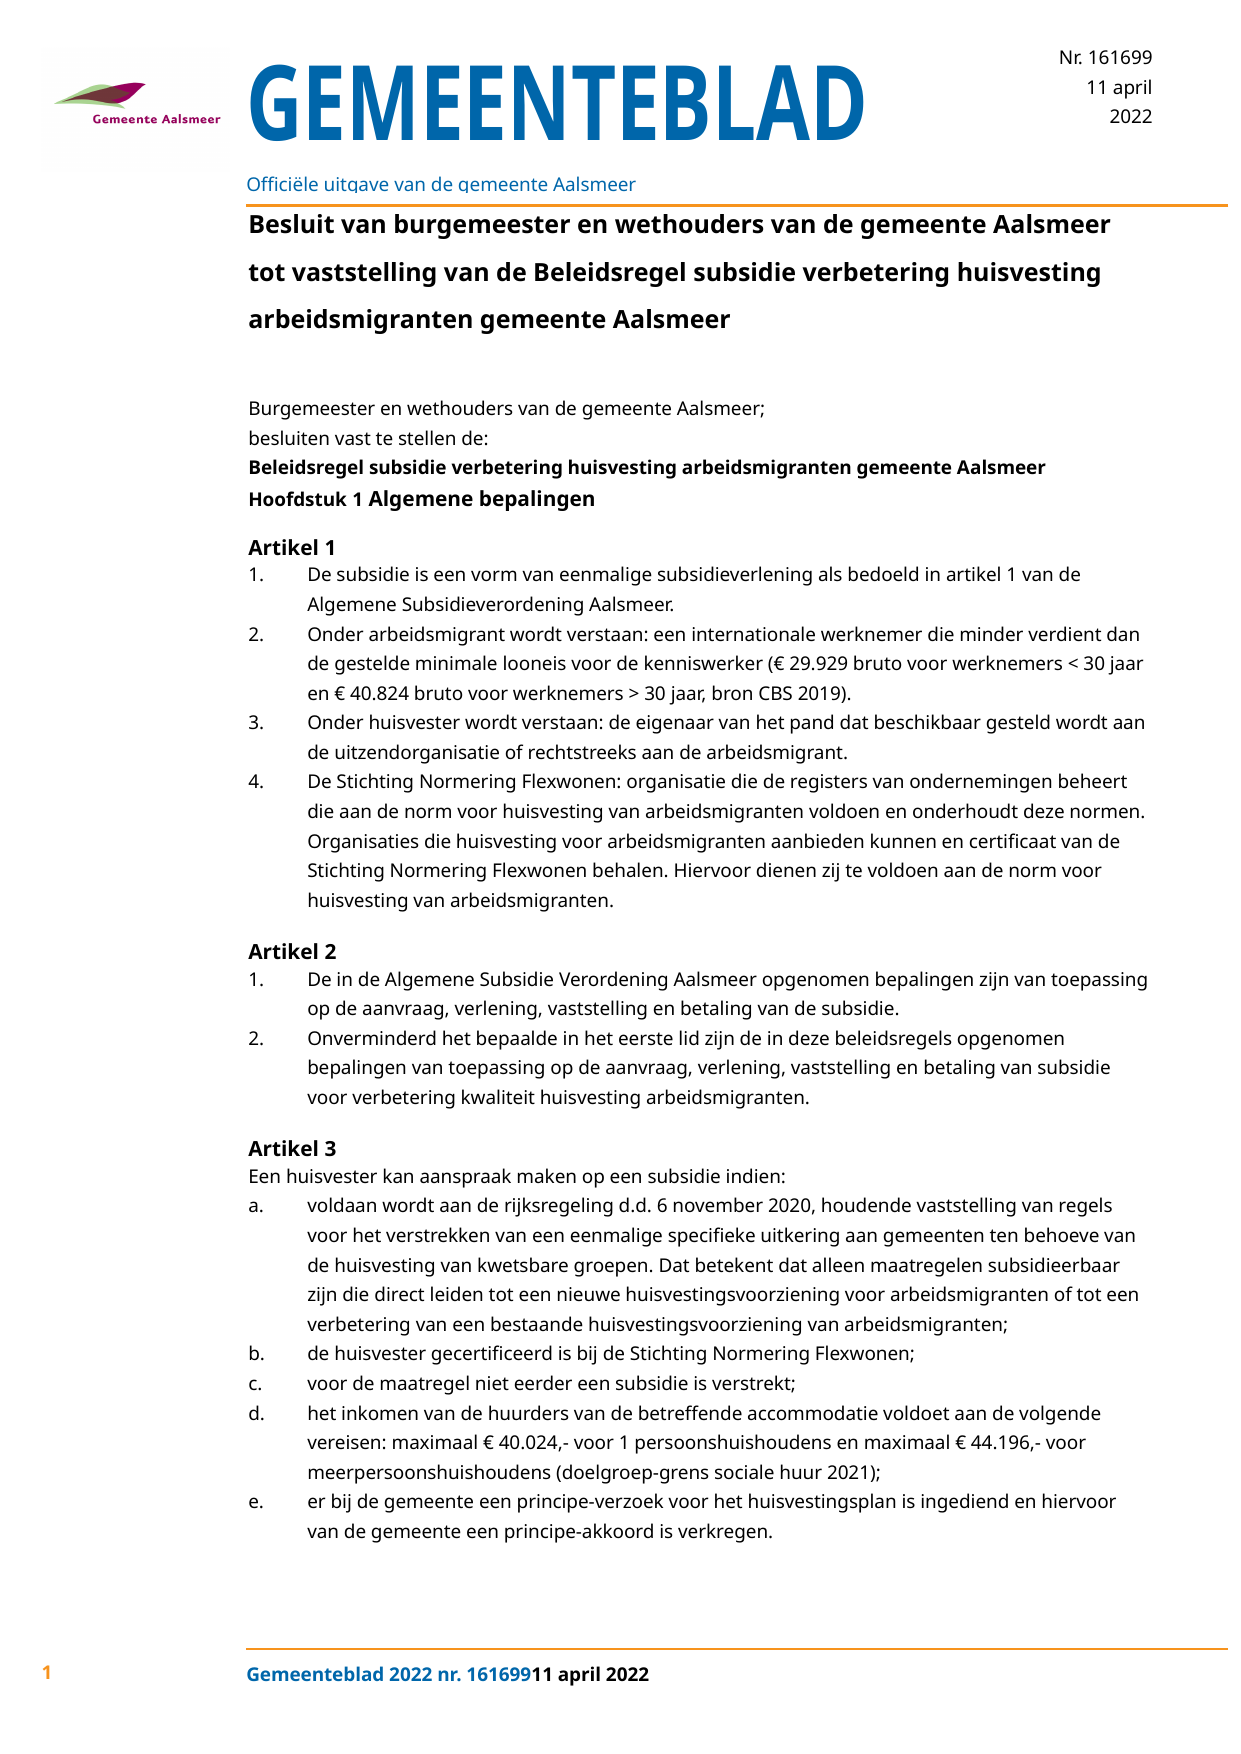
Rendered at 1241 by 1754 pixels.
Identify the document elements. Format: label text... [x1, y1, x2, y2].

picture [41, 47, 231, 172]
list Onverminderd het bepaalde in het eerste lid zijn de in deze beleidsregels opgenomen bepalingen van toepassing op de aanvraag, verlening, vaststelling en betaling van subsidie voor verbetering kwaliteit huisvesting arbeidsmigranten. [248, 1025, 1152, 1110]
text besluiten vast te stellen de: [248, 425, 1152, 450]
list De subsidie is een vorm van eenmalige subsidieverlening als bedoeld in artikel 1 van de Algemene Subsidieverordening Aalsmeer. [248, 562, 1152, 617]
list voldaan wordt aan de rijksregeling d.d. 6 november 2020, houdende vaststelling van regels voor het verstrekken van een eenmalige specifieke uitkering aan gemeenten ten behoeve van de huisvesting van kwetsbare groepen. Dat betekent dat alleen maatregelen subsidieerbaar zijn die direct leiden tot een nieuwe huisvestingsvoorziening voor arbeidsmigranten of tot een verbetering van een bestaande huisvestingsvoorziening van arbeidsmigranten; [248, 1193, 1152, 1337]
text Beleidsregel subsidie verbetering huisvesting arbeidsmigranten gemeente Aalsmeer [248, 454, 1152, 480]
list de huisvester gecertificeerd is bij de Stichting Normering Flexwonen; [248, 1341, 1152, 1366]
text Een huisvester kan aanspraak maken op een subsidie indien: [248, 1163, 1152, 1189]
list Onder arbeidsmigrant wordt verstaan: een internationale werknemer die minder verdient dan de gestelde minimale looneis voor de kenniswerker (€ 29.929 bruto voor werknemers < 30 jaar en € 40.824 bruto voor werknemers > 30 jaar, bron CBS 2019). [248, 621, 1152, 706]
list Onder huisvester wordt verstaan: de eigenaar van het pand dat beschikbaar gesteld wordt aan de uitzendorganisatie of rechtstreeks aan de arbeidsmigrant. [248, 709, 1152, 765]
text Artikel 2 [248, 937, 1152, 966]
text Artikel 3 [248, 1134, 1152, 1163]
text Artikel 1 [248, 533, 1152, 562]
list voor de maatregel niet eerder een subsidie is verstrekt; [248, 1370, 1152, 1396]
list het inkomen van de huurders van de betreffende accommodatie voldoet aan de volgende vereisen: maximaal € 40.024,- voor 1 persoonshuishoudens en maximaal € 44.196,- voor meerpersoonshuishoudens (doelgroep-grens sociale huur 2021); [248, 1400, 1152, 1484]
list De in de Algemene Subsidie Verordening Aalsmeer opgenomen bepalingen zijn van toepassing op de aanvraag, verlening, vaststelling en betaling van de subsidie. [248, 966, 1152, 1021]
text Hoofdstuk 1 Algemene bepalingen [248, 484, 1152, 512]
text Burgemeester en wethouders van de gemeente Aalsmeer; [248, 395, 1152, 421]
list er bij de gemeente een principe-verzoek voor het huisvestingsplan is ingediend en hiervoor van de gemeente een principe-akkoord is verkregen. [248, 1488, 1152, 1544]
list De Stichting Normering Flexwonen: organisatie die de registers van ondernemingen beheert die aan de norm voor huisvesting van arbeidsmigranten voldoen en onderhoudt deze normen. Organisaties die huisvesting voor arbeidsmigranten aanbieden kunnen en certificaat van de Stichting Normering Flexwonen behalen. Hiervoor dienen zij te voldoen aan de norm voor huisvesting van arbeidsmigranten. [248, 769, 1152, 913]
text Besluit van burgemeester en wethouders van de gemeente Aalsmeer tot vaststelling van de Beleidsregel subsidie verbetering huisvesting arbeidsmigranten gemeente Aalsmeer [248, 207, 1152, 336]
